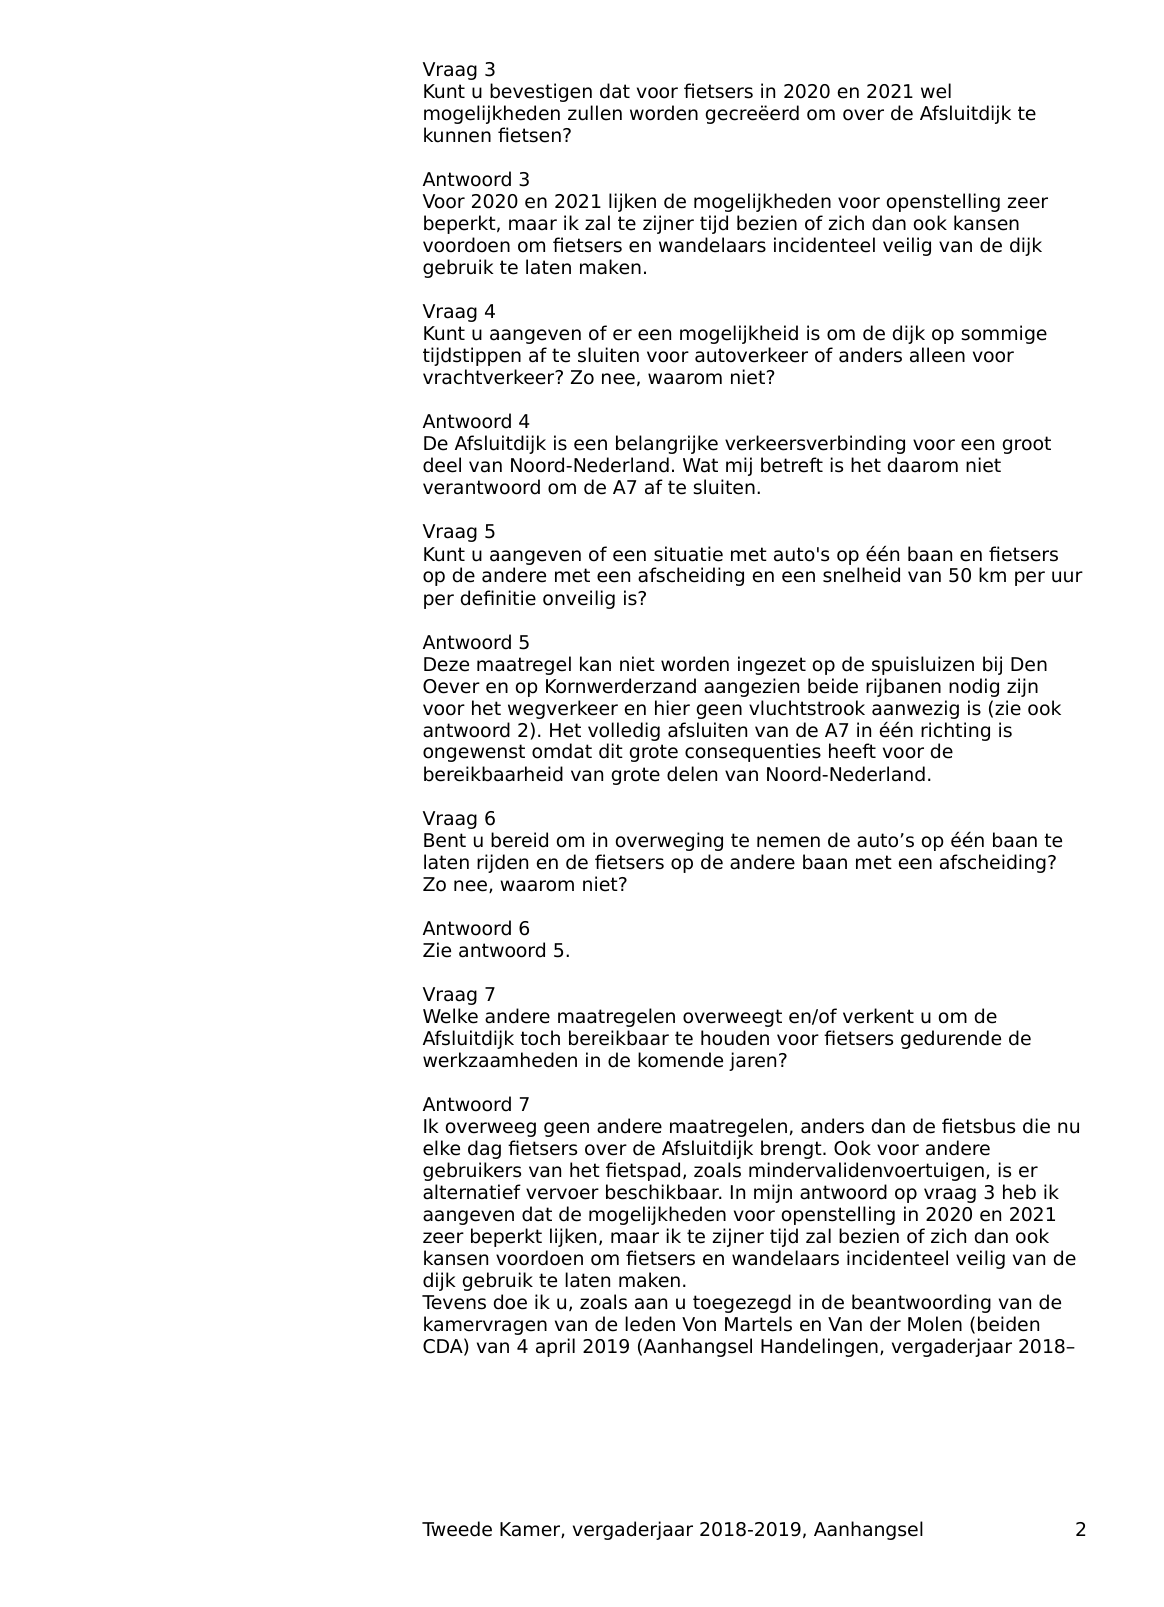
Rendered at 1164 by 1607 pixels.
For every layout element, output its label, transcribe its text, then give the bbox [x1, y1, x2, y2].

text Antwoord 3 [422, 169, 1087, 191]
text Bent u bereid om in overweging te nemen de auto’s op één baan te laten rijden en de fietsers op de andere baan met een afscheiding? Zo nee, waarom niet? [422, 829, 1087, 896]
text Vraag 3 [422, 59, 1087, 81]
text Vraag 4 [422, 301, 1087, 323]
text Antwoord 6 [422, 918, 1087, 940]
text Voor 2020 en 2021 lijken de mogelijkheden voor openstelling zeer beperkt, maar ik zal te zijner tijd bezien of zich dan ook kansen voordoen om fietsers en wandelaars incidenteel veilig van de dijk gebruik te laten maken. [422, 191, 1087, 279]
text Kunt u aangeven of een situatie met auto's op één baan en fietsers op de andere met een afscheiding en een snelheid van 50 km per uur per definitie onveilig is? [422, 543, 1087, 609]
text De Afsluitdijk is een belangrijke verkeersverbinding voor een groot deel van Noord-Nederland. Wat mij betreft is het daarom niet verantwoord om de A7 af te sluiten. [422, 433, 1087, 499]
text Antwoord 4 [422, 411, 1087, 433]
text Vraag 5 [422, 521, 1087, 543]
text Ik overweeg geen andere maatregelen, anders dan de fietsbus die nu elke dag fietsers over de Afsluitdijk brengt. Ook voor andere gebruikers van het fietspad, zoals mindervalidenvoertuigen, is er alternatief vervoer beschikbaar. In mijn antwoord op vraag 3 heb ik aangeven dat de mogelijkheden voor openstelling in 2020 en 2021 zeer beperkt lijken, maar ik te zijner tijd zal bezien of zich dan ook kansen voordoen om fietsers en wandelaars incidenteel veilig van de dijk gebruik te laten maken. [422, 1116, 1087, 1292]
text Zie antwoord 5. [422, 940, 1087, 962]
text Deze maatregel kan niet worden ingezet op de spuisluizen bij Den Oever en op Kornwerderzand aangezien beide rijbanen nodig zijn voor het wegverkeer en hier geen vluchtstrook aanwezig is (zie ook antwoord 2). Het volledig afsluiten van de A7 in één richting is ongewenst omdat dit grote consequenties heeft voor de bereikbaarheid van grote delen van Noord-Nederland. [422, 653, 1087, 785]
text Kunt u bevestigen dat voor fietsers in 2020 en 2021 wel mogelijkheden zullen worden gecreëerd om over de Afsluitdijk te kunnen fietsen? [422, 81, 1087, 147]
text Welke andere maatregelen overweegt en/of verkent u om de Afsluitdijk toch bereikbaar te houden voor fietsers gedurende de werkzaamheden in de komende jaren? [422, 1006, 1087, 1072]
text Vraag 7 [422, 984, 1087, 1006]
text Kunt u aangeven of er een mogelijkheid is om de dijk op sommige tijdstippen af te sluiten voor autoverkeer of anders alleen voor vrachtverkeer? Zo nee, waarom niet? [422, 323, 1087, 389]
text Antwoord 5 [422, 632, 1087, 653]
text Vraag 6 [422, 808, 1087, 829]
text Antwoord 7 [422, 1094, 1087, 1116]
text Tevens doe ik u, zoals aan u toegezegd in de beantwoording van de kamervragen van de leden Von Martels en Van der Molen (beiden CDA) van 4 april 2019 (Aanhangsel Handelingen, vergaderjaar 2018– [422, 1292, 1087, 1358]
